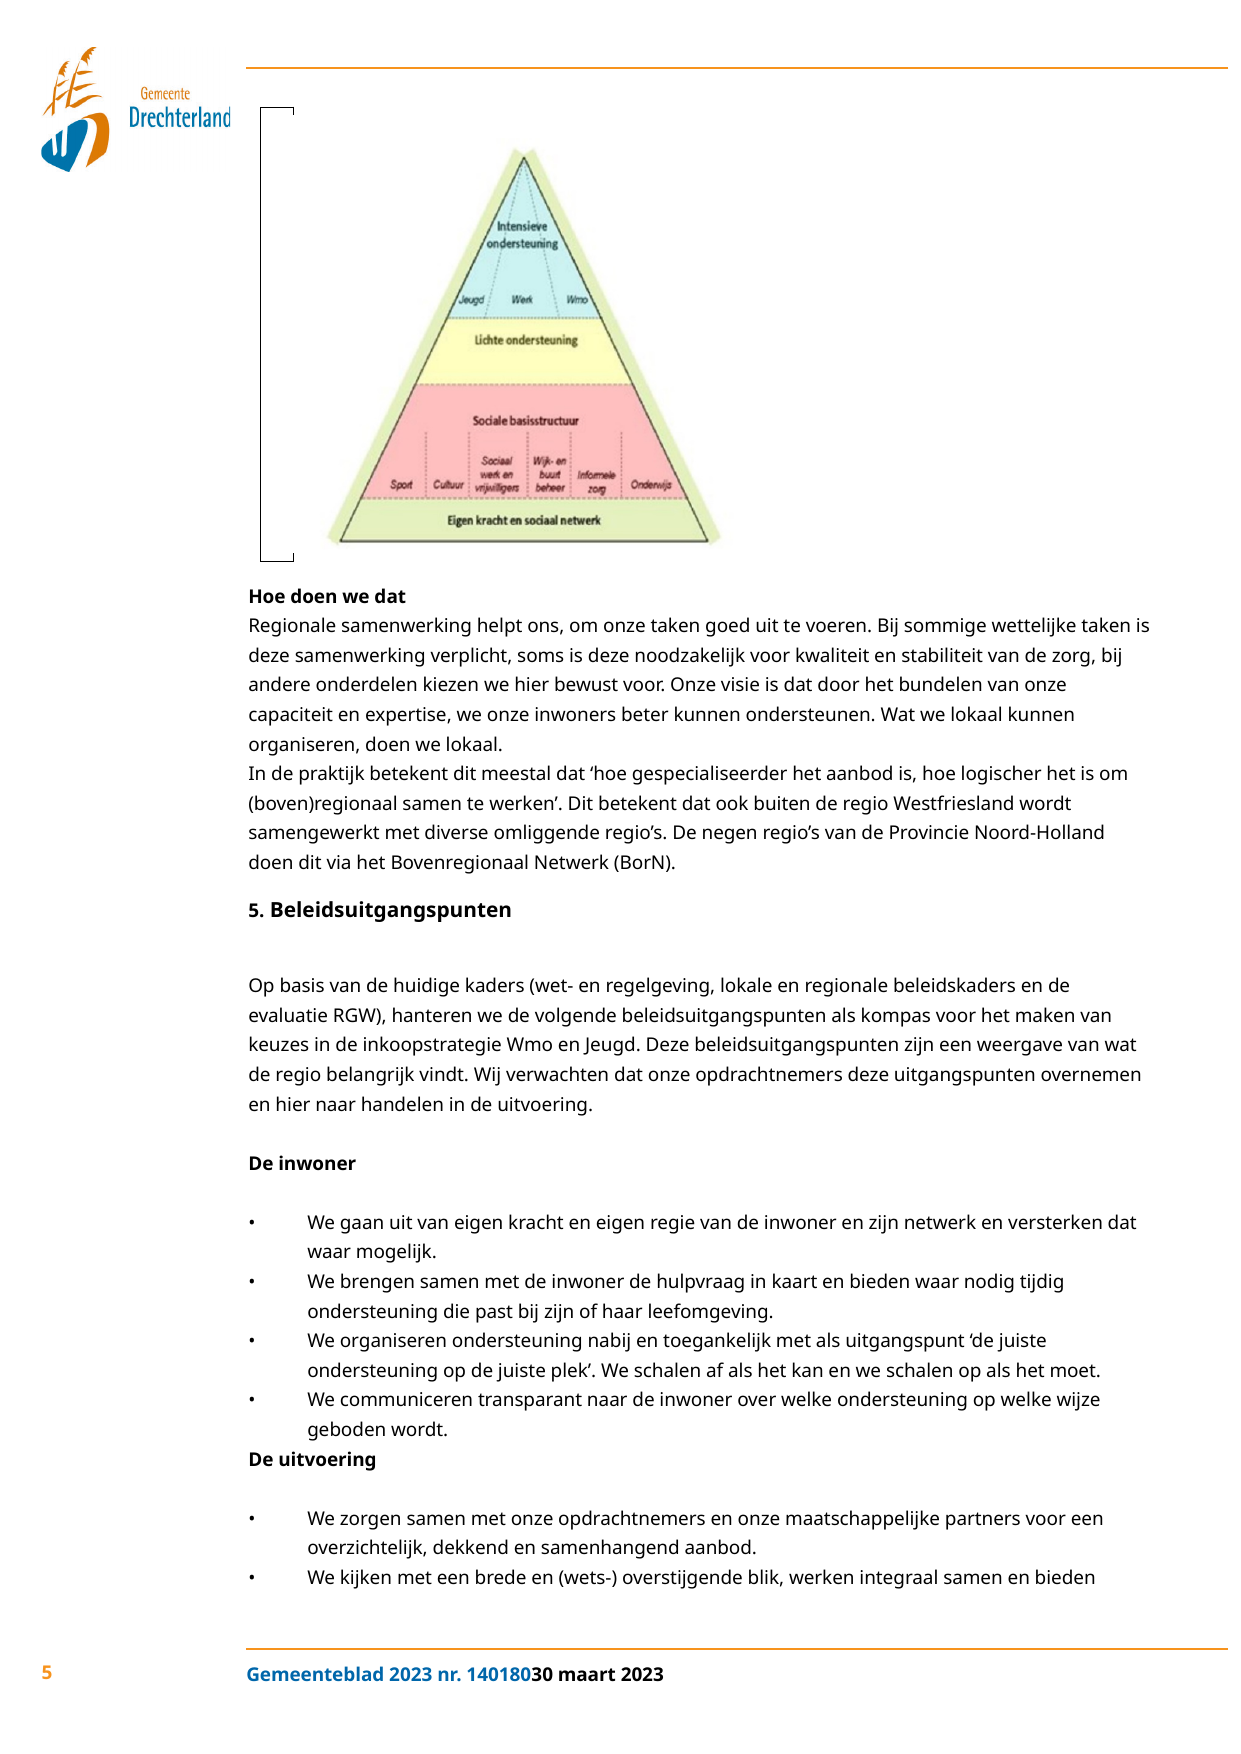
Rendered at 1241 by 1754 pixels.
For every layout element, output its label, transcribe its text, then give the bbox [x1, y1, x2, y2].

picture [268, 115, 741, 553]
list We zorgen samen met onze opdrachtnemers en onze maatschappelijke partners voor een overzichtelijk, dekkend en samenhangend aanbod. [248, 1505, 1152, 1560]
picture [41, 158, 64, 172]
text Hoe doen we dat [248, 583, 1152, 609]
text Op basis van de huidige kaders (wet- en regelgeving, lokale en regionale beleidskaders en de evaluatie RGW), hanteren we de volgende beleidsuitgangspunten als kompas voor het maken van keuzes in de inkoopstrategie Wmo en Jeugd. Deze beleidsuitgangspunten zijn een weergave van wat de regio belangrijk vindt. Wij verwachten dat onze opdrachtnemers deze uitgangspunten overnemen en hier naar handelen in de uitvoering. [248, 972, 1152, 1117]
text De inwoner [248, 1150, 1152, 1176]
text Regionale samenwerking helpt ons, om onze taken goed uit te voeren. Bij sommige wettelijke taken is deze samenwerking verplicht, soms is deze noodzakelijk voor kwaliteit en stabiliteit van de zorg, bij andere onderdelen kiezen we hier bewust voor. Onze visie is dat door het bundelen van onze capaciteit en expertise, we onze inwoners beter kunnen ondersteunen. Wat we lokaal kunnen organiseren, doen we lokaal. [248, 612, 1152, 757]
list We kijken met een brede en (wets-) overstijgende blik, werken integraal samen en bieden [248, 1564, 1152, 1590]
list We gaan uit van eigen kracht en eigen regie van de inwoner en zijn netwerk en versterken dat waar mogelijk. [248, 1209, 1152, 1264]
list We communiceren transparant naar de inwoner over welke ondersteuning op welke wijze geboden wordt. [248, 1387, 1152, 1442]
picture [41, 47, 231, 172]
text De uitvoering [248, 1446, 1152, 1472]
picture [226, 115, 231, 124]
text 5. Beleidsuitgangspunten [248, 895, 1152, 923]
list We organiseren ondersteuning nabij en toegankelijk met als uitgangspunt ‘de juiste ondersteuning op de juiste plek’. We schalen af als het kan en we schalen op als het moet. [248, 1327, 1152, 1383]
text In de praktijk betekent dit meestal dat ‘hoe gespecialiseerder het aanbod is, hoe logischer het is om (boven)regionaal samen te werken’. Dit betekent dat ook buiten de regio Westfriesland wordt samengewerkt met diverse omliggende regio’s. De negen regio’s van de Provincie Noord-Holland doen dit via het Bovenregionaal Netwerk (BorN). [248, 760, 1152, 875]
list We brengen samen met de inwoner de hulpvraag in kaart en bieden waar nodig tijdig ondersteuning die past bij zijn of haar leefomgeving. [248, 1268, 1152, 1324]
